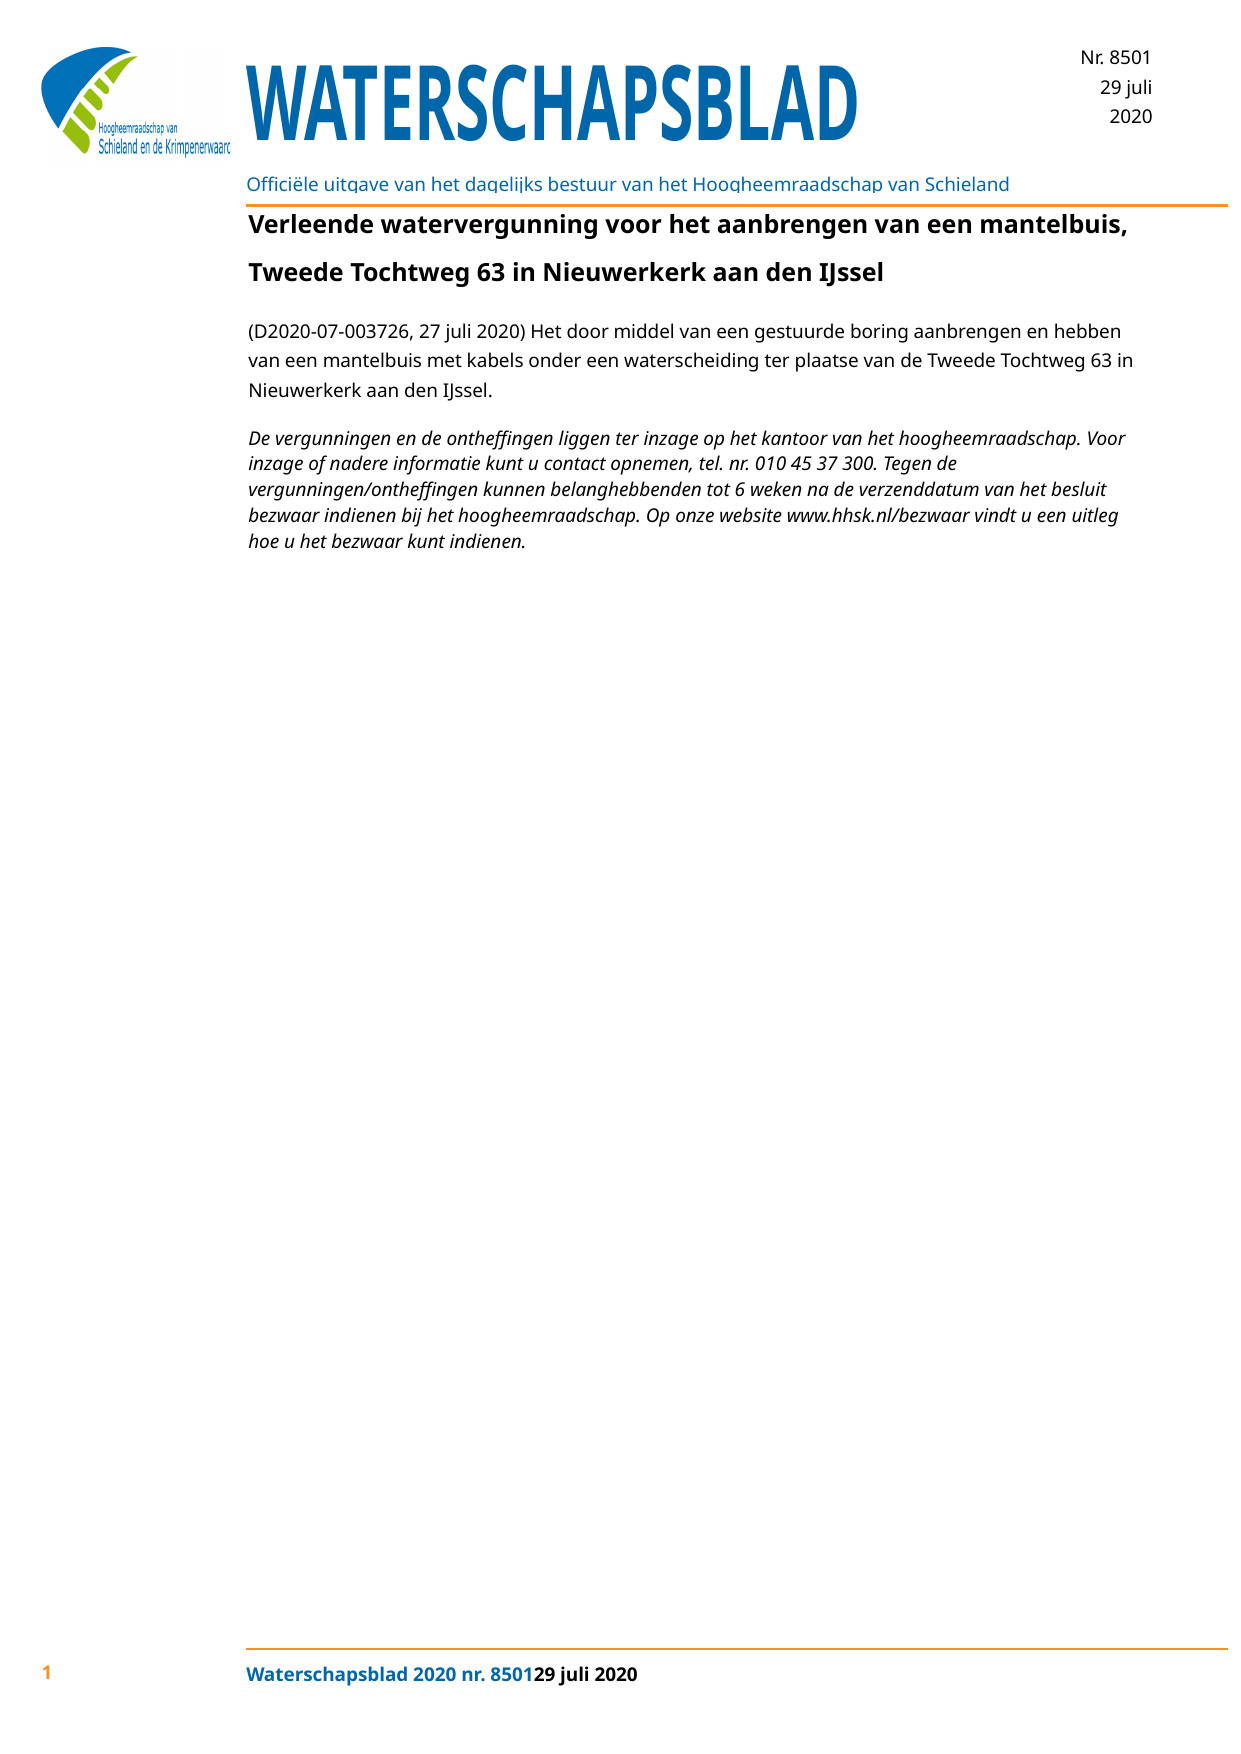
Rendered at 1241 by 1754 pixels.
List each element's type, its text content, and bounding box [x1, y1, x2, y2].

text (D2020-07-003726, 27 juli 2020) Het door middel van een gestuurde boring aanbrengen en hebben van een mantelbuis met kabels onder een waterscheiding ter plaatse van de Tweede Tochtweg 63 in Nieuwerkerk aan den IJssel. [248, 318, 1152, 403]
text De vergunningen en de ontheffingen liggen ter inzage op het kantoor van het hoogheemraadschap. Voor inzage of nadere informatie kunt u contact opnemen, tel. nr. 010 45 37 300. Tegen de vergunningen/ontheffingen kunnen belanghebbenden tot 6 weken na de verzenddatum van het besluit bezwaar indienen bij het hoogheemraadschap. Op onze website www.hhsk.nl/bezwaar vindt u een uitleg hoe u het bezwaar kunt indienen. [248, 425, 1152, 553]
picture [41, 47, 231, 172]
text Verleende watervergunning voor het aanbrengen van een mantelbuis, Tweede Tochtweg 63 in Nieuwerkerk aan den IJssel [248, 207, 1152, 288]
